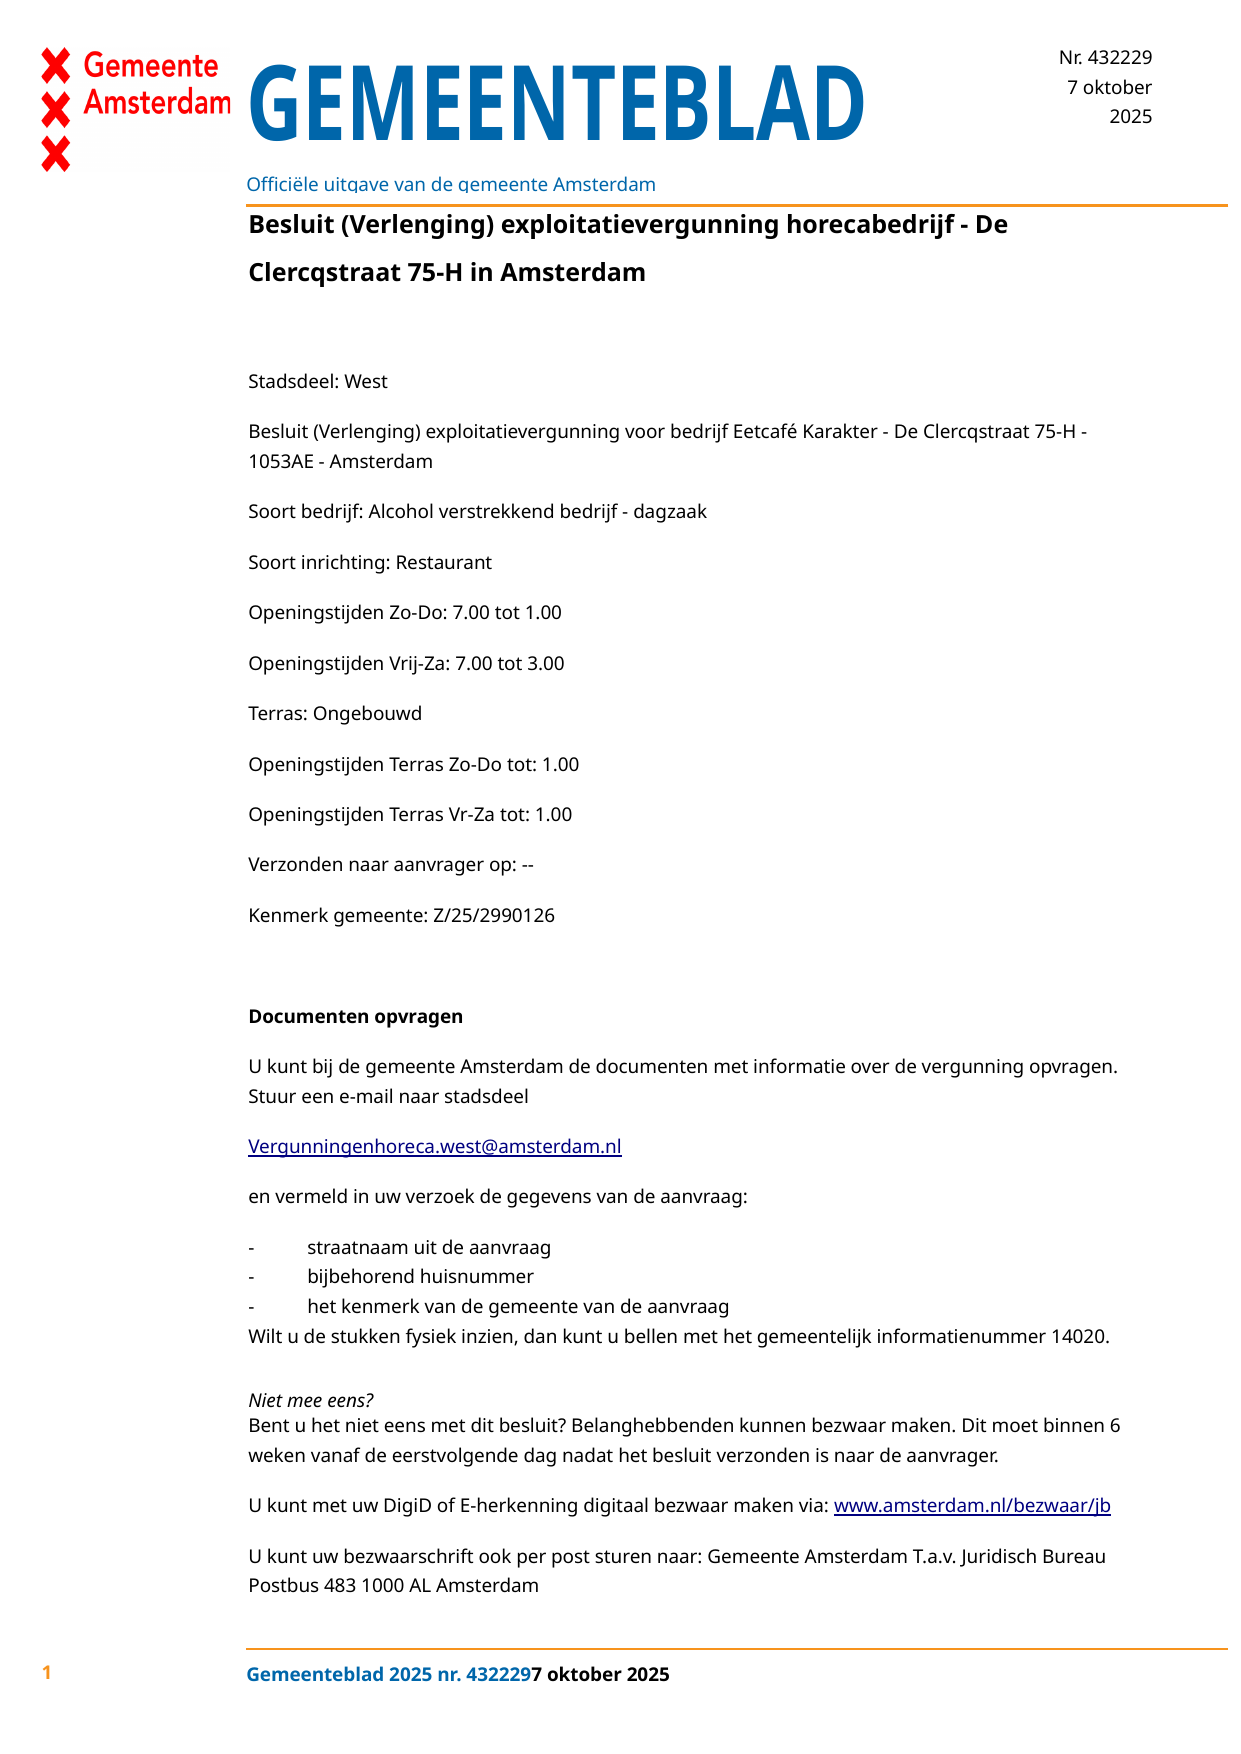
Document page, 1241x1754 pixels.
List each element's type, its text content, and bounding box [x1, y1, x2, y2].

list het kenmerk van de gemeente van de aanvraag [248, 1293, 1152, 1319]
text U kunt met uw DigiD of E-herkenning digitaal bezwaar maken via: www.amsterdam.nl/bezwaar/jb [248, 1493, 1152, 1518]
text Soort bedrijf: Alcohol verstrekkend bedrijf - dagzaak [248, 499, 1152, 524]
text Openingstijden Terras Vr-Za tot: 1.00 [248, 801, 1152, 827]
text Openingstijden Terras Zo-Do tot: 1.00 [248, 751, 1152, 777]
text Besluit (Verlenging) exploitatievergunning horecabedrijf - De Clercqstraat 75-H in Amsterdam [248, 207, 1152, 288]
text Kenmerk gemeente: Z/25/2990126 [248, 902, 1152, 928]
text Verzonden naar aanvrager op: -- [248, 852, 1152, 877]
list straatnaam uit de aanvraag [248, 1234, 1152, 1260]
text U kunt bij de gemeente Amsterdam de documenten met informatie over de vergunning opvragen. Stuur een e-mail naar stadsdeel [248, 1053, 1152, 1109]
text U kunt uw bezwaarschrift ook per post sturen naar: Gemeente Amsterdam T.a.v. Juridisch Bureau Postbus 483 1000 AL Amsterdam [248, 1543, 1152, 1598]
text Documenten opvragen [248, 1003, 1152, 1029]
text Soort inrichting: Restaurant [248, 549, 1152, 575]
text Besluit (Verlenging) exploitatievergunning voor bedrijf Eetcafé Karakter - De Clercqstraat 75-H - 1053AE - Amsterdam [248, 419, 1152, 474]
text Vergunningenhoreca.west@amsterdam.nl [248, 1133, 1152, 1159]
text Bent u het niet eens met dit besluit? Belanghebbenden kunnen bezwaar maken. Dit moet binnen 6 weken vanaf de eerstvolgende dag nadat het besluit verzonden is naar de aanvrager. [248, 1413, 1152, 1468]
text Stadsdeel: West [248, 368, 1152, 394]
text en vermeld in uw verzoek de gegevens van de aanvraag: [248, 1184, 1152, 1209]
picture [41, 47, 231, 172]
list bijbehorend huisnummer [248, 1264, 1152, 1289]
text Niet mee eens? [248, 1387, 1152, 1413]
text Openingstijden Zo-Do: 7.00 tot 1.00 [248, 599, 1152, 625]
text Terras: Ongebouwd [248, 700, 1152, 726]
text Wilt u de stukken fysiek inzien, dan kunt u bellen met het gemeentelijk informatienummer 14020. [248, 1323, 1152, 1349]
text Openingstijden Vrij-Za: 7.00 tot 3.00 [248, 650, 1152, 676]
